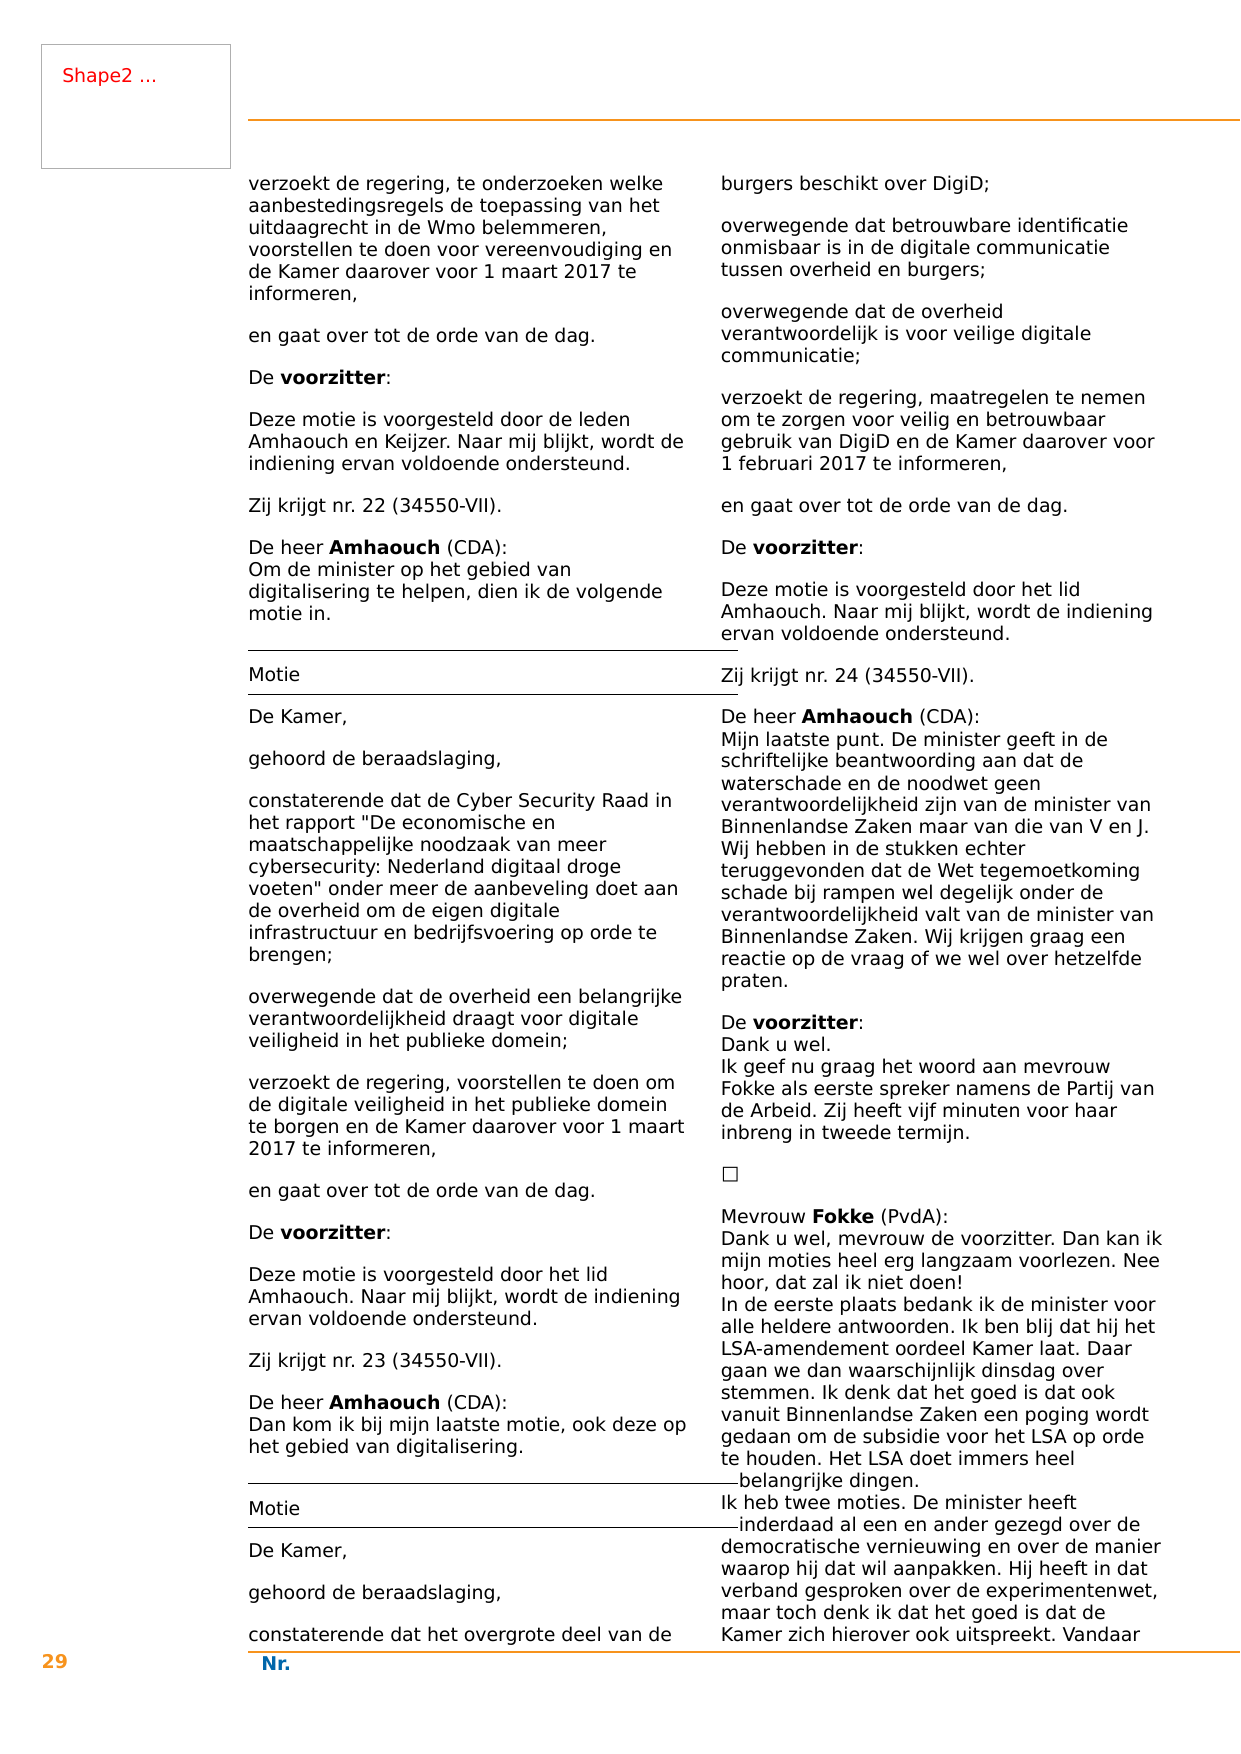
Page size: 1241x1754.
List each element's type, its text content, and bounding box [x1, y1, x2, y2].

text gehoord de beraadslaging, [248, 748, 691, 770]
text De voorzitter: [248, 367, 691, 389]
text De Kamer, [248, 1540, 691, 1562]
text De voorzitter: [721, 537, 1163, 558]
text De heer Amhaouch (CDA): [248, 537, 691, 558]
text Zij krijgt nr. 23 (34550-VII). [248, 1350, 691, 1372]
text en gaat over tot de orde van de dag. [248, 325, 691, 347]
text overwegende dat de overheid verantwoordelijk is voor veilige digitale communicatie; [721, 301, 1163, 367]
text Motie [248, 664, 691, 686]
text Deze motie is voorgesteld door de leden Amhaouch en Keijzer. Naar mij blijkt, wordt de indiening ervan voldoende ondersteund. [248, 409, 691, 474]
text overwegende dat de overheid een belangrijke verantwoordelijkheid draagt voor digitale veiligheid in het publieke domein; [248, 986, 691, 1052]
text In de eerste plaats bedank ik de minister voor alle heldere antwoorden. Ik ben blij dat hij het LSA-amendement oordeel Kamer laat. Daar gaan we dan waarschijnlijk dinsdag over stemmen. Ik denk dat het goed is dat ook vanuit Binnenlandse Zaken een poging wordt gedaan om de subsidie voor het LSA op orde te houden. Het LSA doet immers heel belangrijke dingen. [721, 1294, 1163, 1492]
text constaterende dat het overgrote deel van de [248, 1624, 691, 1646]
text De heer Amhaouch (CDA): [721, 706, 1163, 728]
text en gaat over tot de orde van de dag. [248, 1180, 691, 1202]
text Dank u wel, mevrouw de voorzitter. Dan kan ik mijn moties heel erg langzaam voorlezen. Nee hoor, dat zal ik niet doen! [721, 1228, 1163, 1294]
text De voorzitter: [721, 1012, 1163, 1034]
text De voorzitter: [248, 1222, 691, 1244]
text Om de minister op het gebied van digitalisering te helpen, dien ik de volgende motie in. [248, 558, 691, 624]
text De Kamer, [248, 706, 691, 728]
text verzoekt de regering, voorstellen te doen om de digitale veiligheid in het publieke domein te borgen en de Kamer daarover voor 1 maart 2017 te informeren, [248, 1072, 691, 1160]
text en gaat over tot de orde van de dag. [721, 494, 1163, 517]
text Dan kom ik bij mijn laatste motie, ook deze op het gebied van digitalisering. [248, 1414, 691, 1458]
text Deze motie is voorgesteld door het lid Amhaouch. Naar mij blijkt, wordt de indiening ervan voldoende ondersteund. [248, 1264, 691, 1330]
text verzoekt de regering, maatregelen te nemen om te zorgen voor veilig en betrouwbaar gebruik van DigiD en de Kamer daarover voor 1 februari 2017 te informeren, [721, 387, 1163, 474]
text gehoord de beraadslaging, [248, 1582, 691, 1604]
text De heer Amhaouch (CDA): [248, 1392, 691, 1414]
text Mevrouw Fokke (PvdA): [721, 1206, 1163, 1228]
text overwegende dat betrouwbare identificatie onmisbaar is in de digitale communicatie tussen overheid en burgers; [721, 215, 1163, 281]
text ⬜ [721, 1164, 1163, 1186]
text Ik geef nu graag het woord aan mevrouw Fokke als eerste spreker namens de Partij van de Arbeid. Zij heeft vijf minuten voor haar inbreng in tweede termijn. [721, 1056, 1163, 1144]
text Dank u wel. [721, 1034, 1163, 1056]
text constaterende dat de Cyber Security Raad in het rapport "De economische en maatschappelijke noodzaak van meer cybersecurity: Nederland digitaal droge voeten" onder meer de aanbeveling doet aan de overheid om de eigen digitale infrastructuur en bedrijfsvoering op orde te brengen; [248, 790, 691, 966]
text burgers beschikt over DigiD; [721, 173, 1163, 195]
text Zij krijgt nr. 24 (34550-VII). [721, 664, 1163, 686]
text Zij krijgt nr. 22 (34550-VII). [248, 494, 691, 517]
text Deze motie is voorgesteld door het lid Amhaouch. Naar mij blijkt, wordt de indiening ervan voldoende ondersteund. [721, 578, 1163, 644]
text Motie [248, 1498, 691, 1520]
text Ik heb twee moties. De minister heeft inderdaad al een en ander gezegd over de democratische vernieuwing en over de manier waarop hij dat wil aanpakken. Hij heeft in dat verband gesproken over de experimentenwet, maar toch denk ik dat het goed is dat de Kamer zich hierover ook uitspreekt. Vandaar [721, 1492, 1163, 1646]
text verzoekt de regering, te onderzoeken welke aanbestedingsregels de toepassing van het uitdaagrecht in de Wmo belemmeren, voorstellen te doen voor vereenvoudiging en de Kamer daarover voor 1 maart 2017 te informeren, [248, 173, 691, 305]
text Mijn laatste punt. De minister geeft in de schriftelijke beantwoording aan dat de waterschade en de noodwet geen verantwoordelijkheid zijn van de minister van Binnenlandse Zaken maar van die van V en J. Wij hebben in de stukken echter teruggevonden dat de Wet tegemoetkoming schade bij rampen wel degelijk onder de verantwoordelijkheid valt van de minister van Binnenlandse Zaken. Wij krijgen graag een reactie op de vraag of we wel over hetzelfde praten. [721, 728, 1163, 992]
